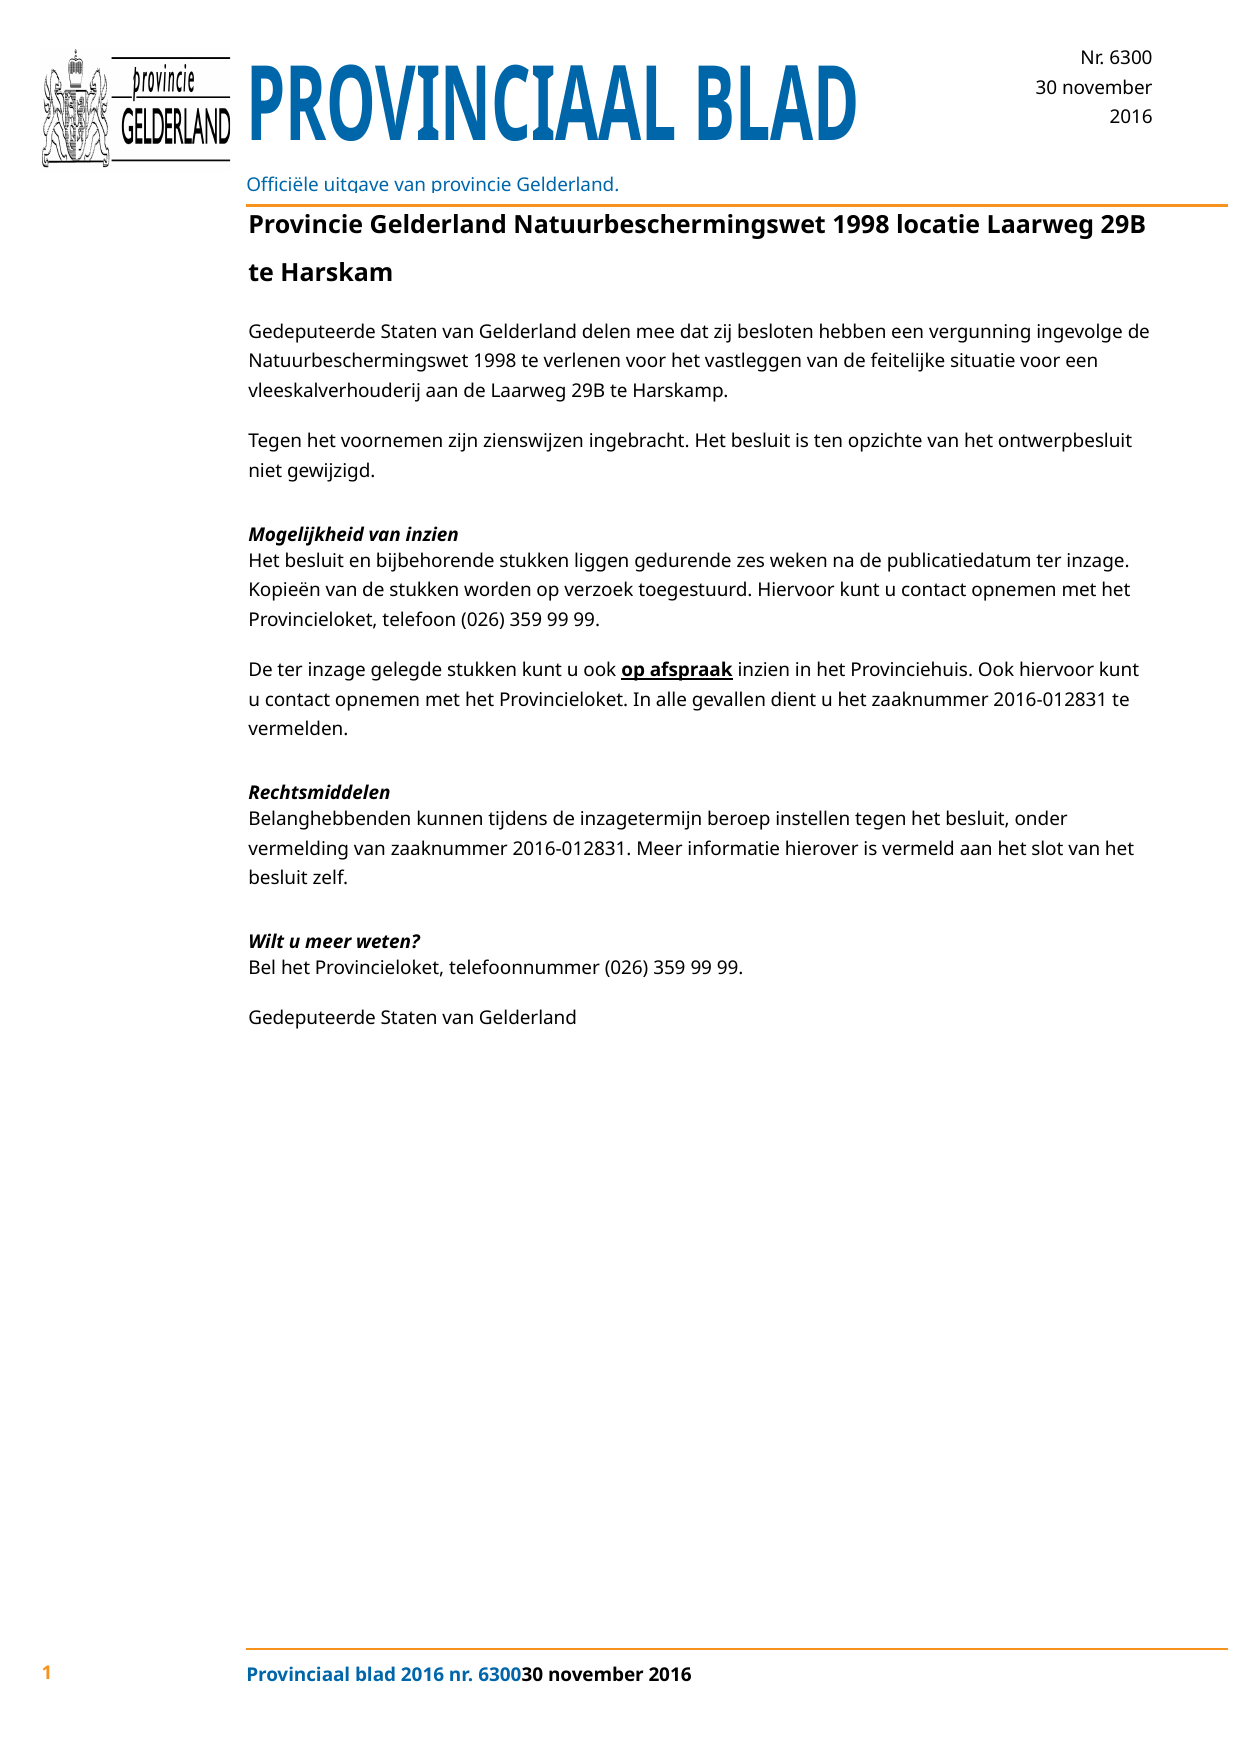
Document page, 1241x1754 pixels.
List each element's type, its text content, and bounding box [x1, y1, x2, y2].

text Rechtsmiddelen [248, 779, 1152, 805]
picture [41, 47, 231, 172]
text Belanghebbenden kunnen tijdens de inzagetermijn beroep instellen tegen het besluit, onder vermelding van zaaknummer 2016-012831. Meer informatie hierover is vermeld aan het slot van het besluit zelf. [248, 805, 1152, 890]
text Wilt u meer weten? [248, 928, 1152, 954]
text Bel het Provincieloket, telefoonnummer (026) 359 99 99. [248, 954, 1152, 980]
text Provincie Gelderland Natuurbeschermingswet 1998 locatie Laarweg 29B te Harskam [248, 207, 1152, 288]
text Gedeputeerde Staten van Gelderland [248, 1004, 1152, 1030]
text Mogelijkheid van inzien [248, 521, 1152, 547]
text Het besluit en bijbehorende stukken liggen gedurende zes weken na de publicatiedatum ter inzage. Kopieën van de stukken worden op verzoek toegestuurd. Hiervoor kunt u contact opnemen met het Provincieloket, telefoon (026) 359 99 99. [248, 547, 1152, 632]
text De ter inzage gelegde stukken kunt u ook op afspraak inzien in het Provinciehuis. Ook hiervoor kunt u contact opnemen met het Provincieloket. In alle gevallen dient u het zaaknummer 2016-012831 te vermelden. [248, 656, 1152, 741]
text Gedeputeerde Staten van Gelderland delen mee dat zij besloten hebben een vergunning ingevolge de Natuurbeschermingswet 1998 te verlenen voor het vastleggen van de feitelijke situatie voor een vleeskalverhouderij aan de Laarweg 29B te Harskamp. [248, 318, 1152, 403]
text Tegen het voornemen zijn zienswijzen ingebracht. Het besluit is ten opzichte van het ontwerpbesluit niet gewijzigd. [248, 427, 1152, 483]
